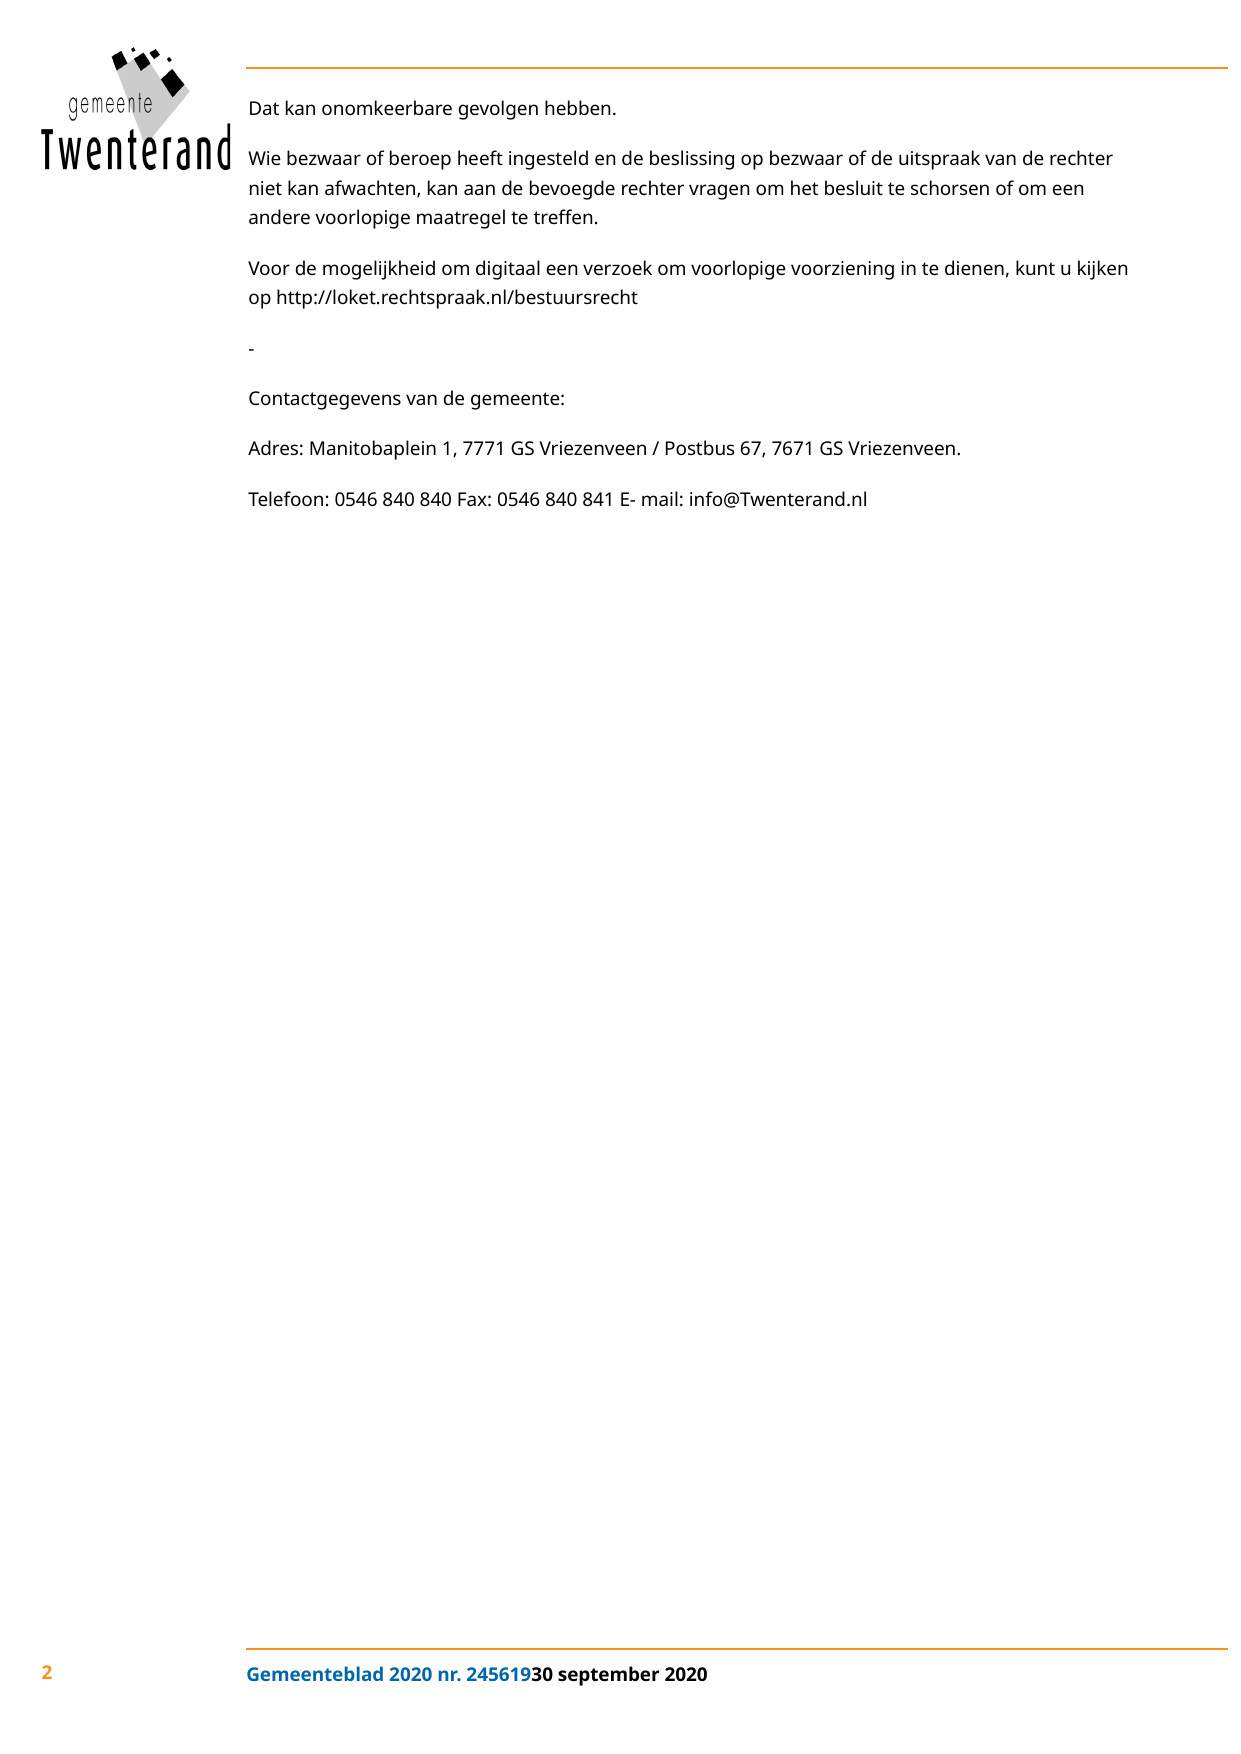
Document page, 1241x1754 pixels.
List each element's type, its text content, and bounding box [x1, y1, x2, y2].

text Adres: Manitobaplein 1, 7771 GS Vriezenveen / Postbus 67, 7671 GS Vriezenveen. [248, 436, 1152, 461]
picture [41, 47, 231, 172]
text Wie bezwaar of beroep heeft ingesteld en de beslissing op bezwaar of de uitspraak van de rechter niet kan afwachten, kan aan de bevoegde rechter vragen om het besluit te schorsen of om een andere voorlopige maatregel te treffen. [248, 145, 1152, 230]
text Dat kan onomkeerbare gevolgen hebben. [248, 95, 1152, 121]
text Voor de mogelijkheid om digitaal een verzoek om voorlopige voorziening in te dienen, kunt u kijken op http://loket.rechtspraak.nl/bestuursrecht [248, 255, 1152, 310]
text Contactgegevens van de gemeente: [248, 385, 1152, 411]
text Telefoon: 0546 840 840 Fax: 0546 840 841 E- mail: info@Twenterand.nl [248, 486, 1152, 512]
text - [248, 335, 1152, 361]
